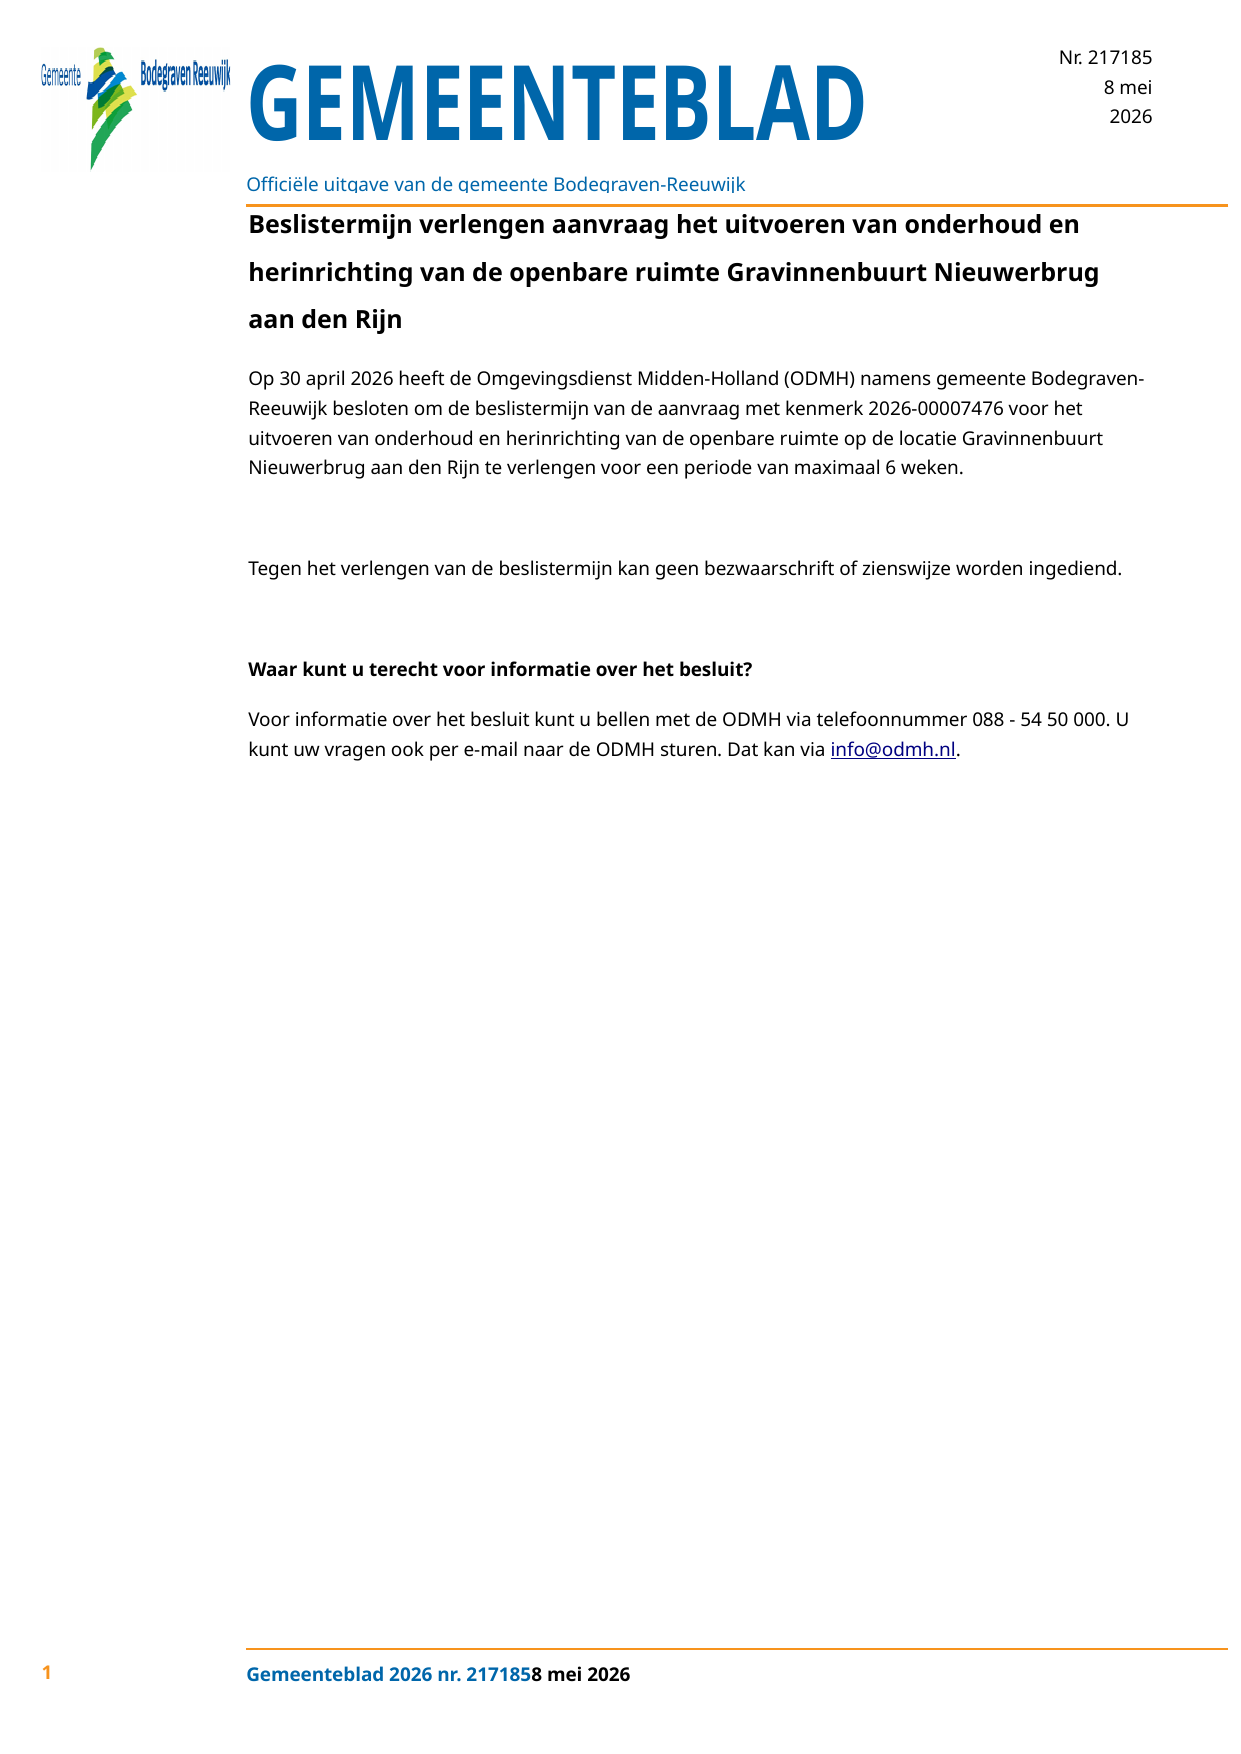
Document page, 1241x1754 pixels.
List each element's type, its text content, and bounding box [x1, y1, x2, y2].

text Op 30 april 2026 heeft de Omgevingsdienst Midden-Holland (ODMH) namens gemeente Bodegraven-Reeuwijk besloten om de beslistermijn van de aanvraag met kenmerk 2026-00007476 voor het uitvoeren van onderhoud en herinrichting van de openbare ruimte op de locatie Gravinnenbuurt Nieuwerbrug aan den Rijn te verlengen voor een periode van maximaal 6 weken. [248, 366, 1152, 480]
text Beslistermijn verlengen aanvraag het uitvoeren van onderhoud en herinrichting van de openbare ruimte Gravinnenbuurt Nieuwerbrug aan den Rijn [248, 207, 1152, 336]
picture [41, 47, 231, 172]
text Voor informatie over het besluit kunt u bellen met de ODMH via telefoonnummer 088 - 54 50 000. U kunt uw vragen ook per e-mail naar de ODMH sturen. Dat kan via info@odmh.nl. [248, 706, 1152, 762]
text Waar kunt u terecht voor informatie over het besluit? [248, 656, 1152, 682]
text Tegen het verlengen van de beslistermijn kan geen bezwaarschrift of zienswijze worden ingediend. [248, 555, 1152, 581]
